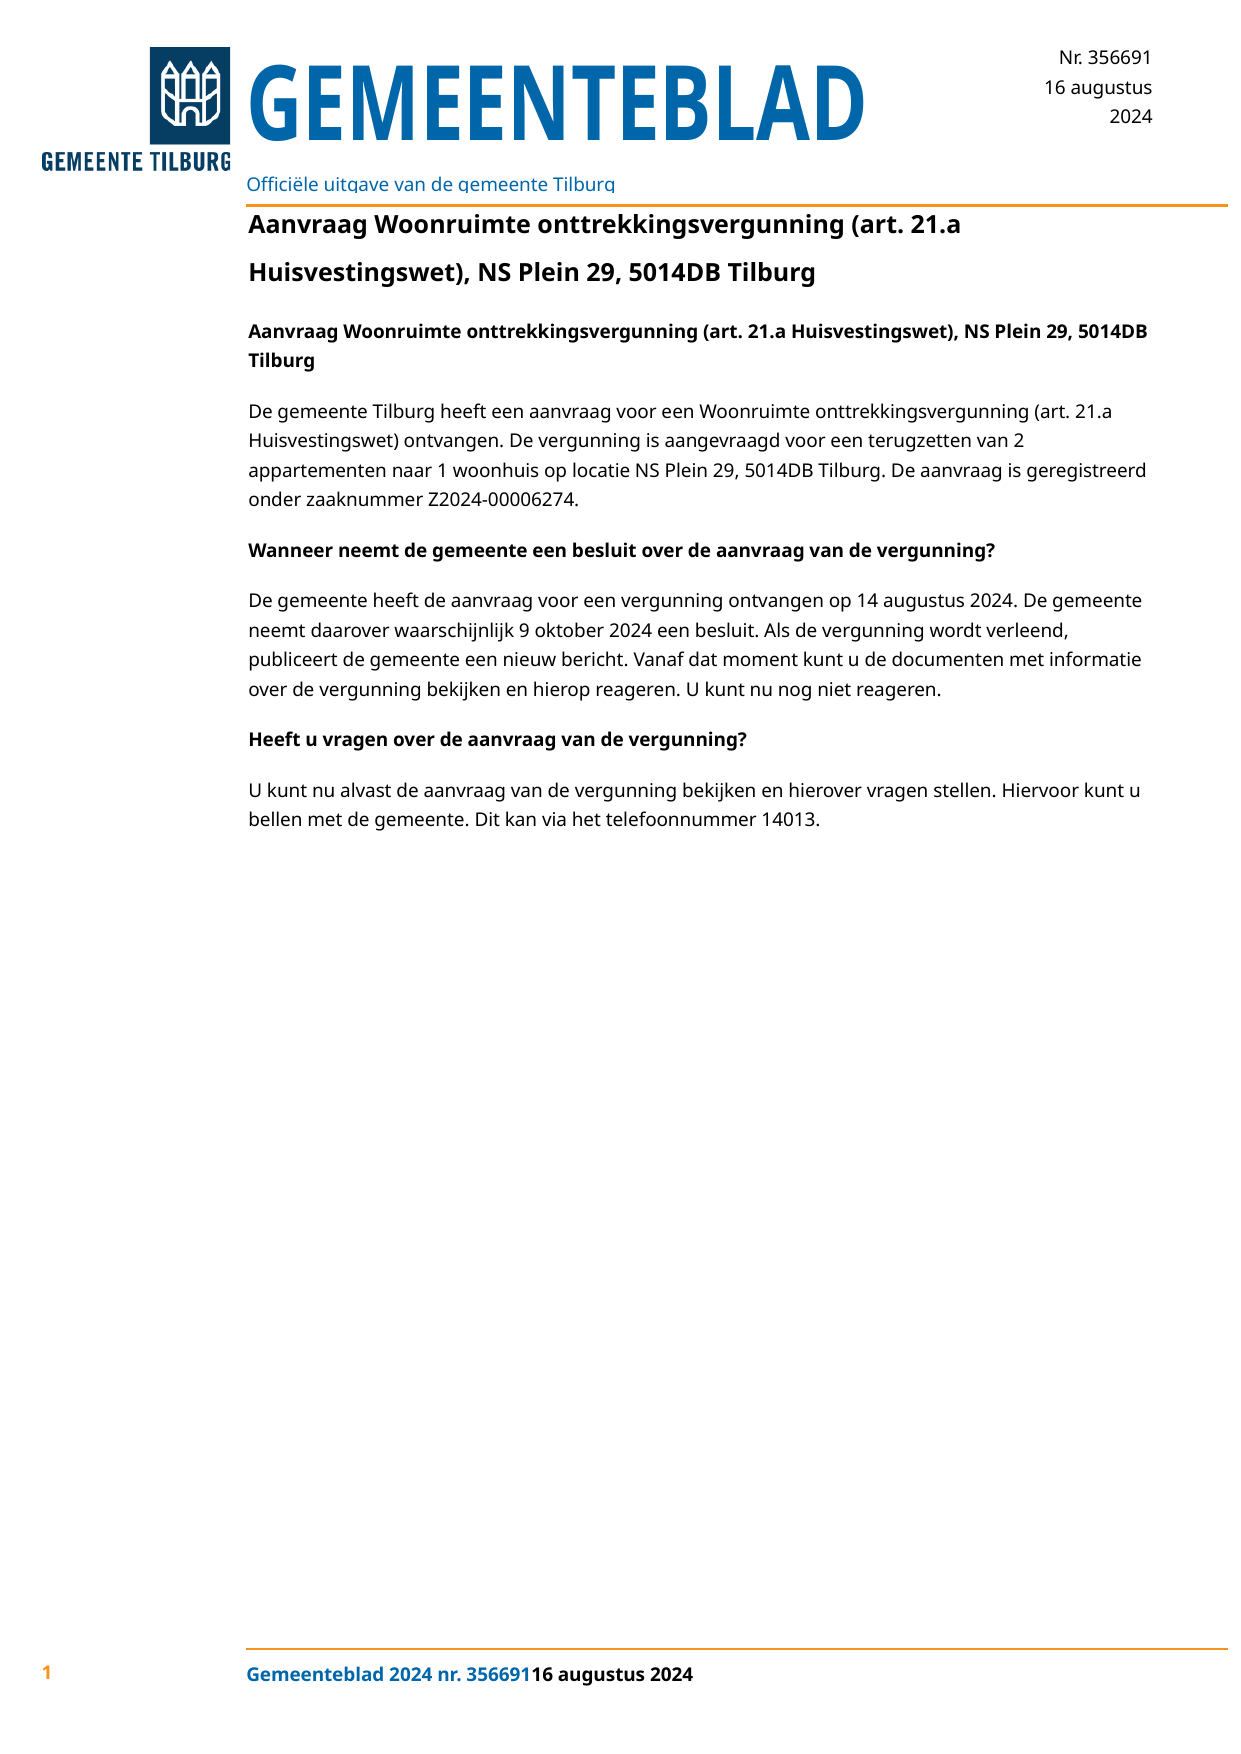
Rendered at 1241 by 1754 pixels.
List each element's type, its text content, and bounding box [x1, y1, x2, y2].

text De gemeente Tilburg heeft een aanvraag voor een Woonruimte onttrekkingsvergunning (art. 21.a Huisvestingswet) ontvangen. De vergunning is aangevraagd voor een terugzetten van 2 appartementen naar 1 woonhuis op locatie NS Plein 29, 5014DB Tilburg. De aanvraag is geregistreerd onder zaaknummer Z2024-00006274. [248, 398, 1152, 512]
text Wanneer neemt de gemeente een besluit over de aanvraag van de vergunning? [248, 537, 1152, 563]
picture [41, 47, 231, 172]
text De gemeente heeft de aanvraag voor een vergunning ontvangen op 14 augustus 2024. De gemeente neemt daarover waarschijnlijk 9 oktober 2024 een besluit. Als de vergunning wordt verleend, publiceert de gemeente een nieuw bericht. Vanaf dat moment kunt u de documenten met informatie over de vergunning bekijken en hierop reageren. U kunt nu nog niet reageren. [248, 587, 1152, 702]
text Aanvraag Woonruimte onttrekkingsvergunning (art. 21.a Huisvestingswet), NS Plein 29, 5014DB Tilburg [248, 318, 1152, 373]
text Aanvraag Woonruimte onttrekkingsvergunning (art. 21.a Huisvestingswet), NS Plein 29, 5014DB Tilburg [248, 207, 1152, 288]
text U kunt nu alvast de aanvraag van de vergunning bekijken en hierover vragen stellen. Hiervoor kunt u bellen met de gemeente. Dit kan via het telefoonnummer 14013. [248, 777, 1152, 832]
text Heeft u vragen over de aanvraag van de vergunning? [248, 727, 1152, 752]
